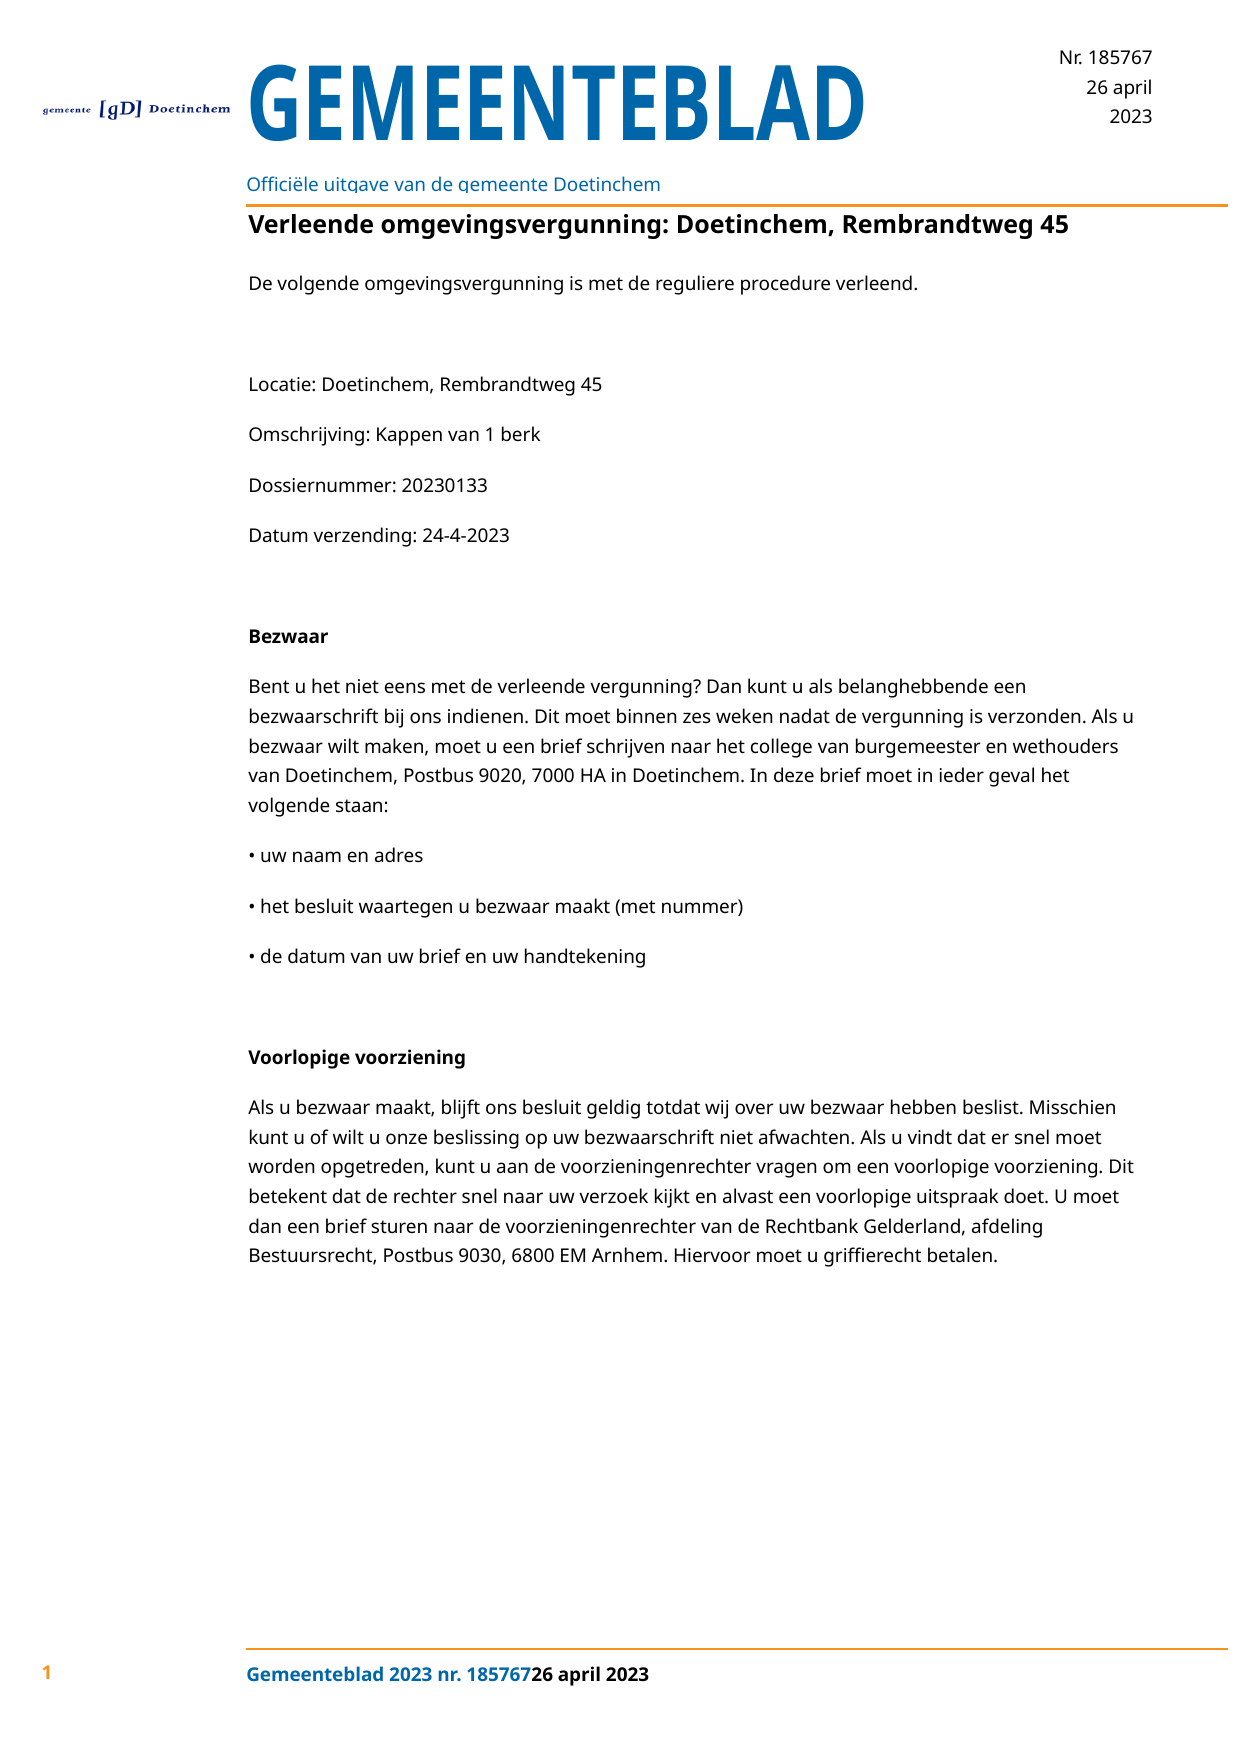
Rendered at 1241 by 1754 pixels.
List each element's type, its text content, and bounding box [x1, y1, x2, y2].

picture [41, 47, 231, 172]
text Voorlopige voorziening [248, 1044, 1152, 1070]
text Datum verzending: 24-4-2023 [248, 522, 1152, 548]
text Als u bezwaar maakt, blijft ons besluit geldig totdat wij over uw bezwaar hebben beslist. Misschien kunt u of wilt u onze beslissing op uw bezwaarschrift niet afwachten. Als u vindt dat er snel moet worden opgetreden, kunt u aan de voorzieningenrechter vragen om een voorlopige voorziening. Dit betekent dat de rechter snel naar uw verzoek kijkt en alvast een voorlopige uitspraak doet. U moet dan een brief sturen naar de voorzieningenrechter van de Rechtbank Gelderland, afdeling Bestuursrecht, Postbus 9030, 6800 EM Arnhem. Hiervoor moet u griffierecht betalen. [248, 1094, 1152, 1268]
text Locatie: Doetinchem, Rembrandtweg 45 [248, 371, 1152, 397]
text Bent u het niet eens met de verleende vergunning? Dan kunt u als belanghebbende een bezwaarschrift bij ons indienen. Dit moet binnen zes weken nadat de vergunning is verzonden. Als u bezwaar wilt maken, moet u een brief schrijven naar het college van burgemeester en wethouders van Doetinchem, Postbus 9020, 7000 HA in Doetinchem. In deze brief moet in ieder geval het volgende staan: [248, 674, 1152, 818]
text De volgende omgevingsvergunning is met de reguliere procedure verleend. [248, 270, 1152, 296]
text • het besluit waartegen u bezwaar maakt (met nummer) [248, 893, 1152, 918]
text Dossiernummer: 20230133 [248, 472, 1152, 498]
text Bezwaar [248, 623, 1152, 649]
text • uw naam en adres [248, 842, 1152, 868]
text Verleende omgevingsvergunning: Doetinchem, Rembrandtweg 45 [248, 207, 1152, 241]
text Omschrijving: Kappen van 1 berk [248, 422, 1152, 447]
text • de datum van uw brief en uw handtekening [248, 943, 1152, 969]
